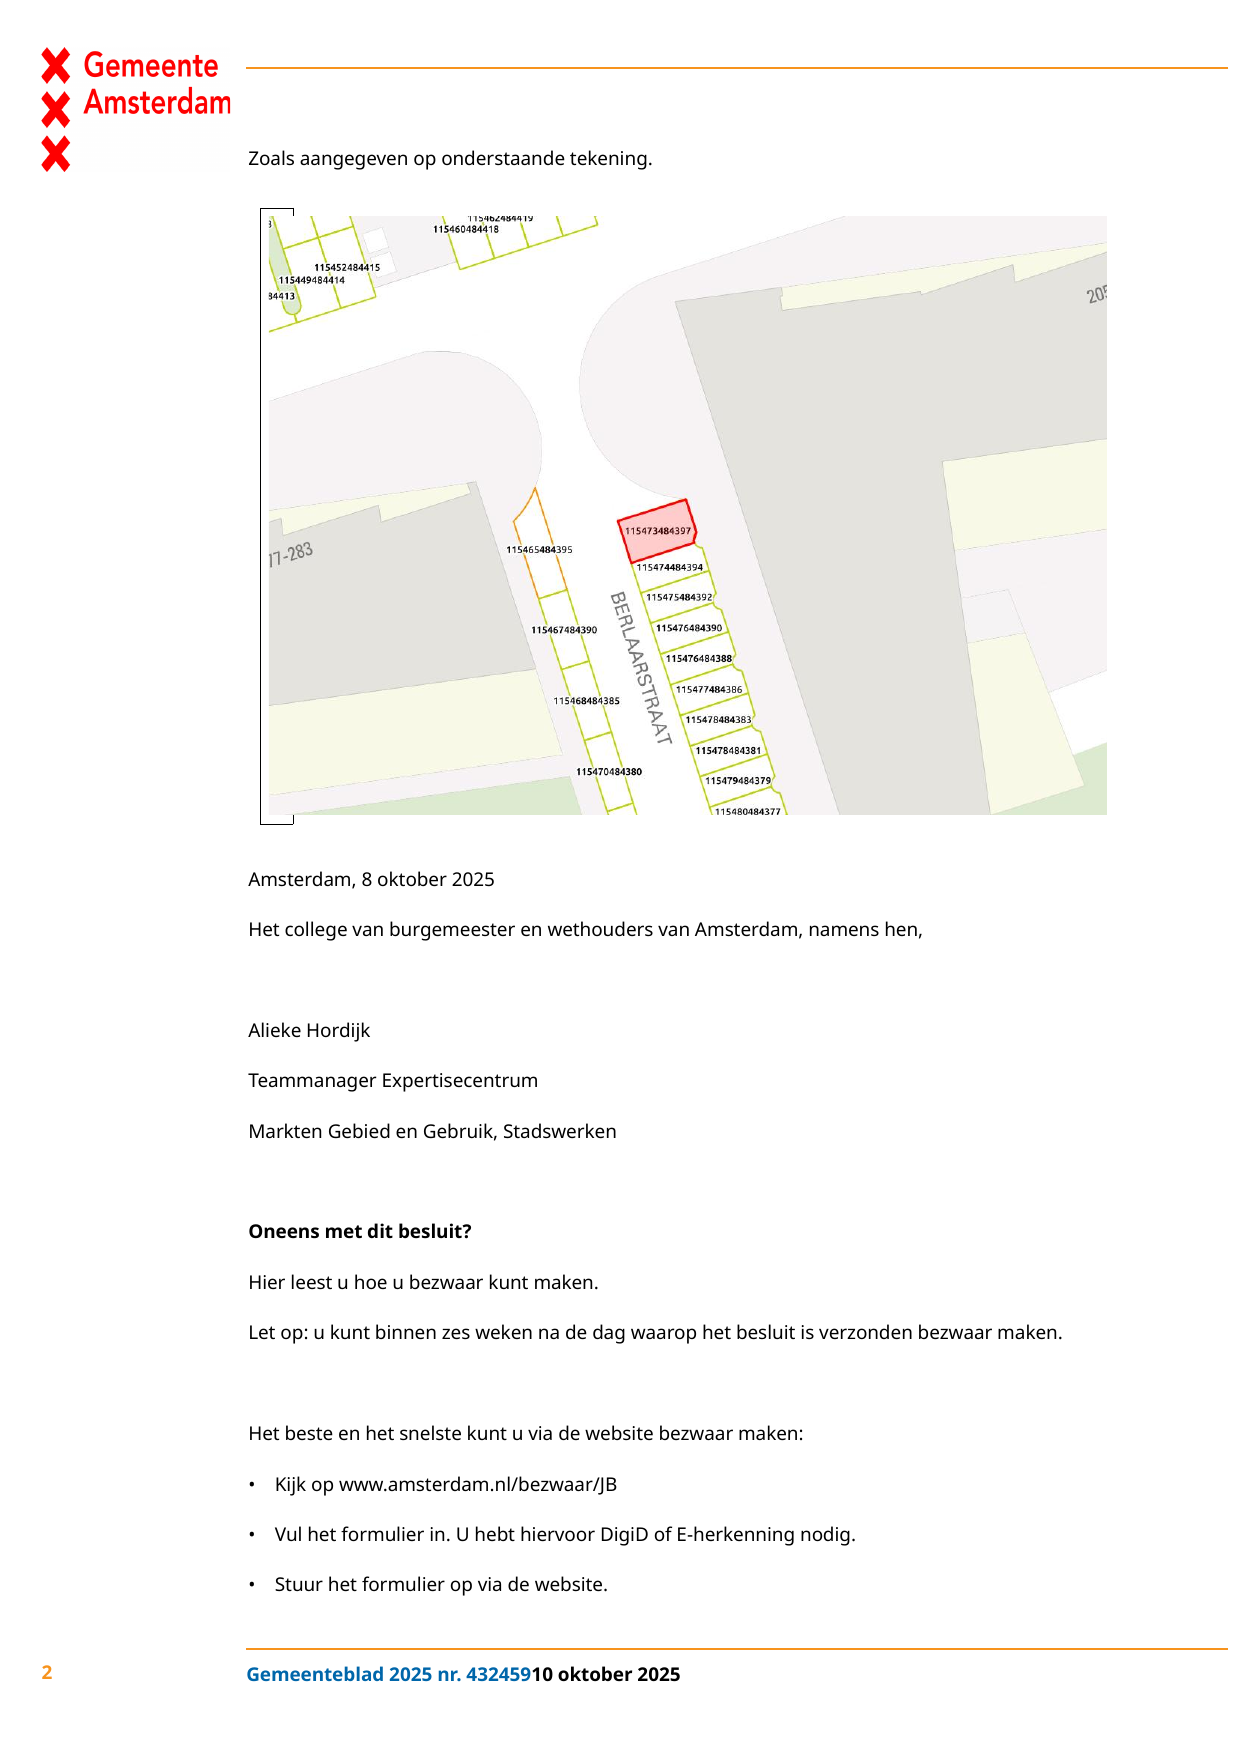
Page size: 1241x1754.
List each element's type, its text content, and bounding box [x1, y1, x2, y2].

text Het college van burgemeester en wethouders van Amsterdam, namens hen, [248, 916, 1152, 942]
text Alieke Hordijk [248, 1017, 1152, 1043]
text • Stuur het formulier op via de website. [248, 1572, 1152, 1597]
text Zoals aangegeven op onderstaande tekening. [248, 145, 1152, 171]
picture [268, 216, 1107, 815]
text Teammanager Expertisecentrum [248, 1067, 1152, 1093]
text • Kijk op www.amsterdam.nl/bezwaar/JB [248, 1471, 1152, 1497]
text Oneens met dit besluit? [248, 1219, 1152, 1244]
text Het beste en het snelste kunt u via de website bezwaar maken: [248, 1420, 1152, 1446]
picture [41, 47, 231, 172]
text Hier leest u hoe u bezwaar kunt maken. [248, 1269, 1152, 1295]
text • Vul het formulier in. U hebt hiervoor DigiD of E-herkenning nodig. [248, 1521, 1152, 1547]
text Markten Gebied en Gebruik, Stadswerken [248, 1118, 1152, 1144]
text Let op: u kunt binnen zes weken na de dag waarop het besluit is verzonden bezwaar maken. [248, 1319, 1152, 1345]
text Amsterdam, 8 oktober 2025 [248, 866, 1152, 892]
